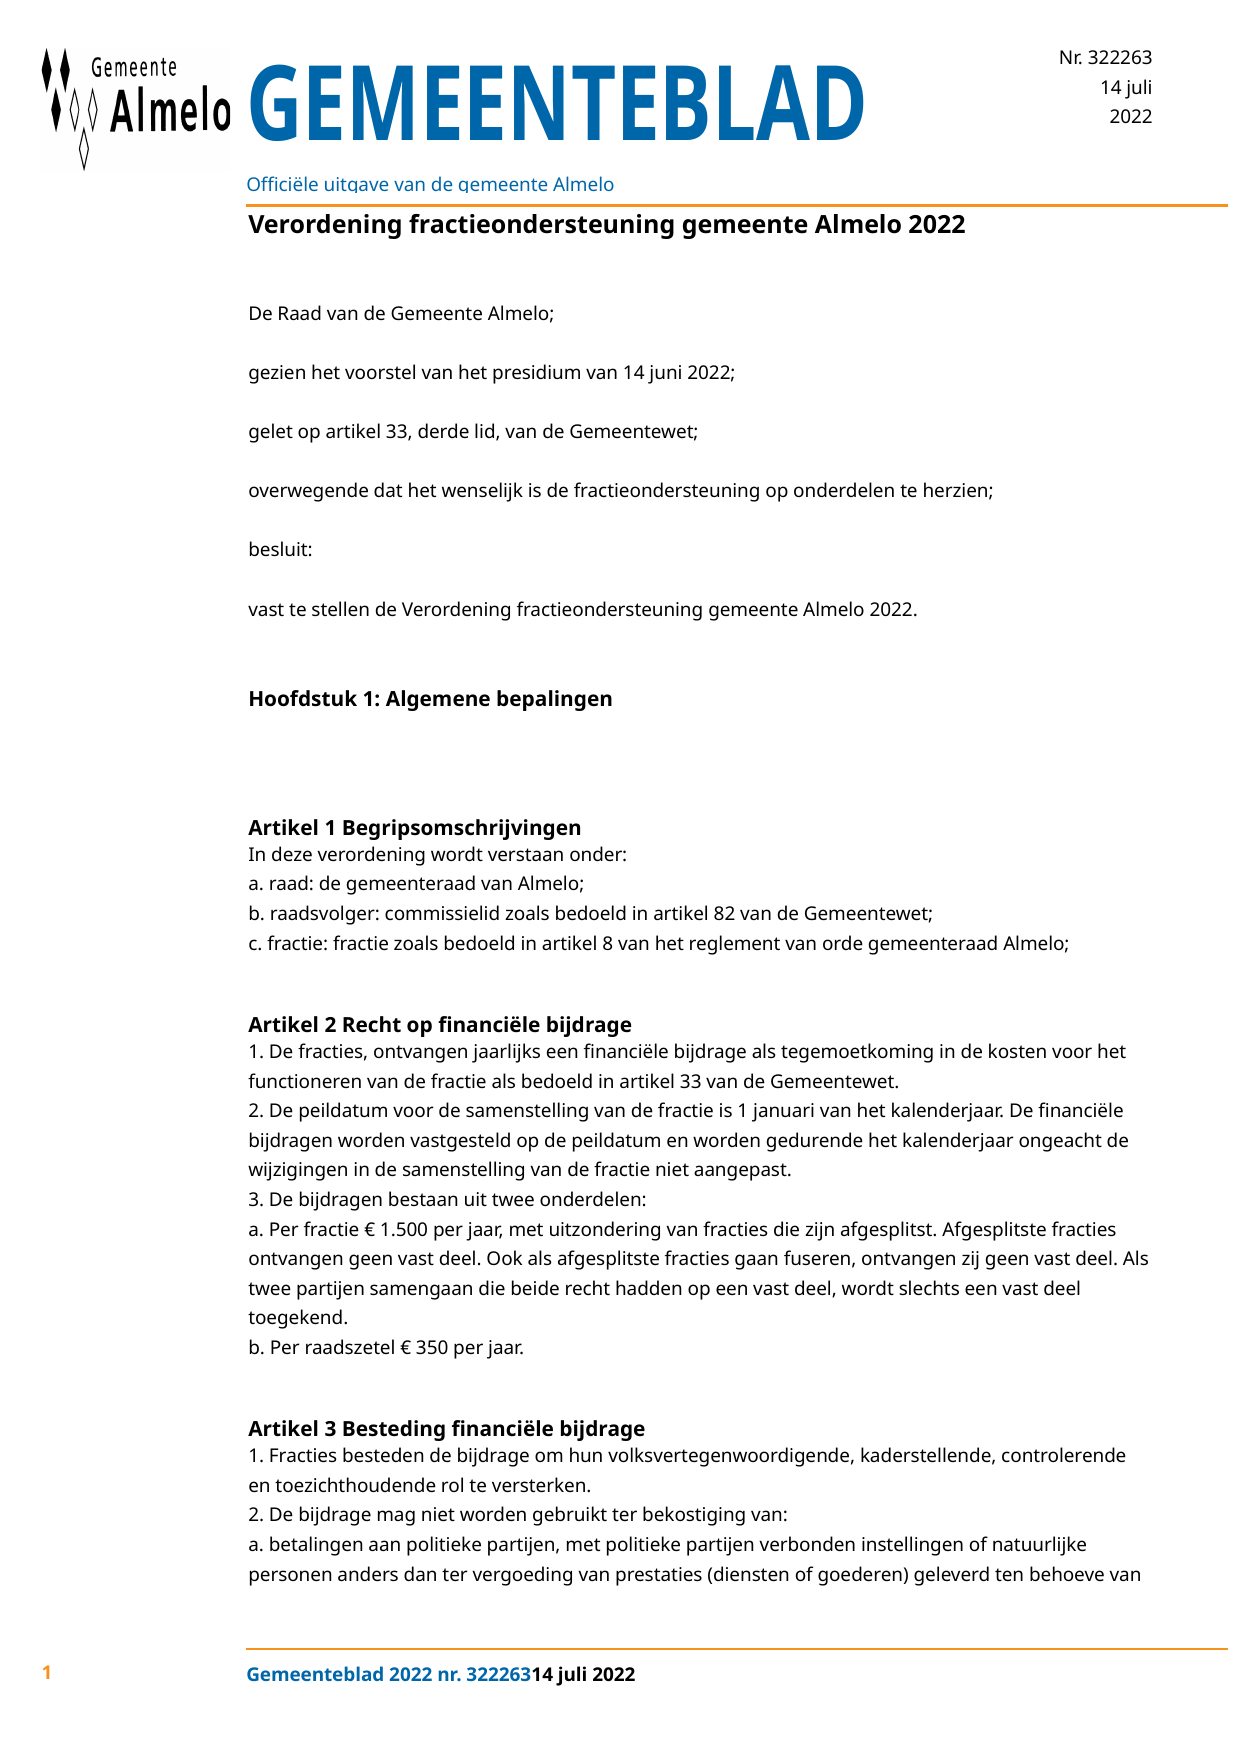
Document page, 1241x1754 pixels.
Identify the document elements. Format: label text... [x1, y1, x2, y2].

text Artikel 2 Recht op financiële bijdrage [248, 1010, 1152, 1038]
text 1. De fracties, ontvangen jaarlijks een financiële bijdrage als tegemoetkoming in de kosten voor het functioneren van de fractie als bedoeld in artikel 33 van de Gemeentewet. [248, 1038, 1152, 1093]
text 2. De peildatum voor de samenstelling van de fractie is 1 januari van het kalenderjaar. De financiële bijdragen worden vastgesteld op de peildatum en worden gedurende het kalenderjaar ongeacht de wijzigingen in de samenstelling van de fractie niet aangepast. [248, 1097, 1152, 1182]
text b. Per raadszetel € 350 per jaar. [248, 1334, 1152, 1360]
text Hoofdstuk 1: Algemene bepalingen [248, 684, 1152, 713]
text 1. Fracties besteden de bijdrage om hun volksvertegenwoordigende, kaderstellende, controlerende en toezichthoudende rol te versterken. [248, 1442, 1152, 1498]
text 2. De bijdrage mag niet worden gebruikt ter bekostiging van: [248, 1502, 1152, 1527]
text vast te stellen de Verordening fractieondersteuning gemeente Almelo 2022. [248, 596, 1152, 621]
text In deze verordening wordt verstaan onder: [248, 841, 1152, 867]
text 3. De bijdragen bestaan uit twee onderdelen: [248, 1186, 1152, 1212]
text gelet op artikel 33, derde lid, van de Gemeentewet; [248, 418, 1152, 444]
text overwegende dat het wenselijk is de fractieondersteuning op onderdelen te herzien; [248, 477, 1152, 503]
text a. Per fractie € 1.500 per jaar, met uitzondering van fracties die zijn afgesplitst. Afgesplitste fracties ontvangen geen vast deel. Ook als afgesplitste fracties gaan fuseren, ontvangen zij geen vast deel. Als twee partijen samengaan die beide recht hadden op een vast deel, wordt slechts een vast deel toegekend. [248, 1216, 1152, 1330]
text Artikel 1 Begripsomschrijvingen [248, 813, 1152, 841]
text a. betalingen aan politieke partijen, met politieke partijen verbonden instellingen of natuurlijke personen anders dan ter vergoeding van prestaties (diensten of goederen) geleverd ten behoeve van [248, 1531, 1152, 1587]
text Verordening fractieondersteuning gemeente Almelo 2022 [248, 207, 1152, 241]
text a. raad: de gemeenteraad van Almelo; [248, 871, 1152, 896]
text Artikel 3 Besteding financiële bijdrage [248, 1414, 1152, 1442]
text b. raadsvolger: commissielid zoals bedoeld in artikel 82 van de Gemeentewet; [248, 900, 1152, 926]
text besluit: [248, 537, 1152, 562]
text De Raad van de Gemeente Almelo; [248, 300, 1152, 326]
text c. fractie: fractie zoals bedoeld in artikel 8 van het reglement van orde gemeenteraad Almelo; [248, 930, 1152, 956]
text gezien het voorstel van het presidium van 14 juni 2022; [248, 359, 1152, 385]
picture [41, 47, 231, 172]
